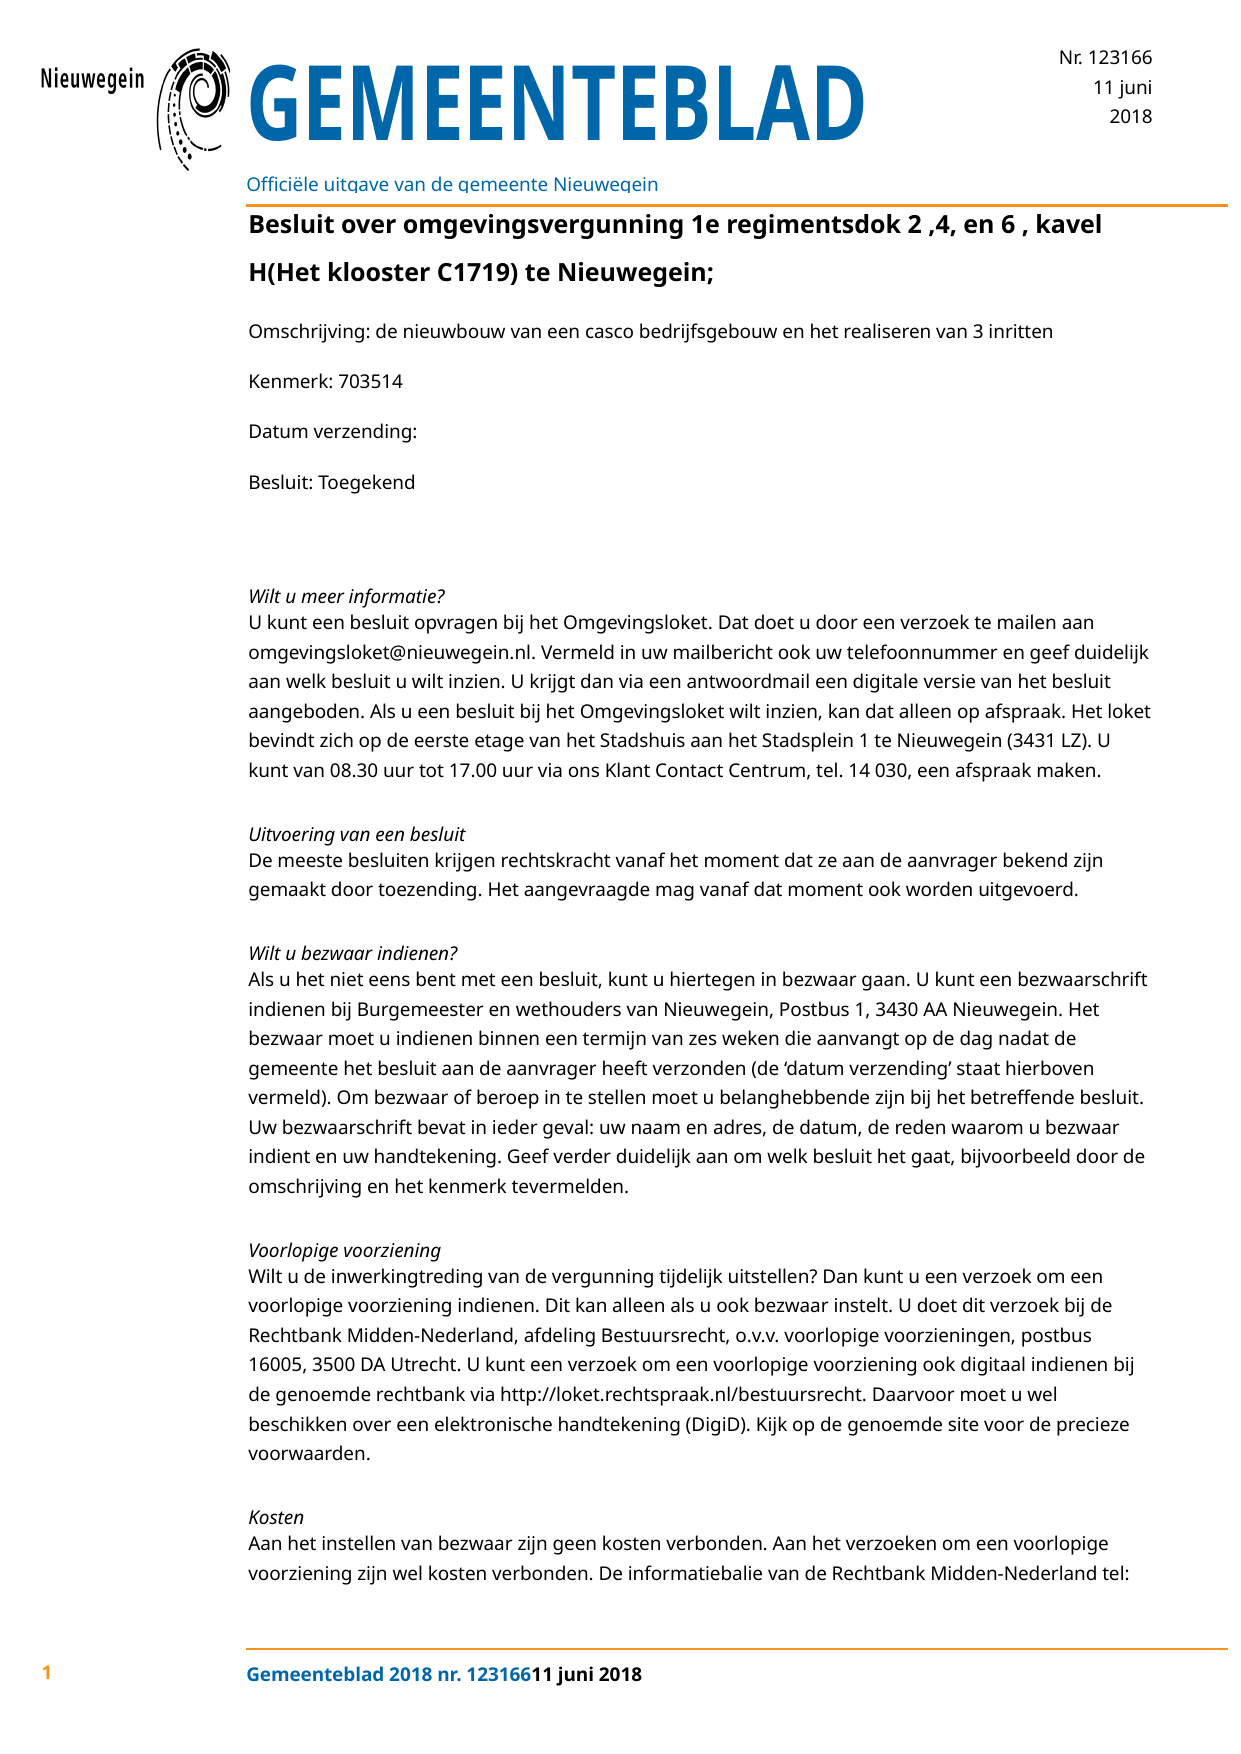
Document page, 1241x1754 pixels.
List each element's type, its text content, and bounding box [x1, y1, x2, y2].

text U kunt een besluit opvragen bij het Omgevingsloket. Dat doet u door een verzoek te mailen aan omgevingsloket@nieuwegein.nl. Vermeld in uw mailbericht ook uw telefoonnummer en geef duidelijk aan welk besluit u wilt inzien. U krijgt dan via een antwoordmail een digitale versie van het besluit aangeboden. Als u een besluit bij het Omgevingsloket wilt inzien, kan dat alleen op afspraak. Het loket bevindt zich op de eerste etage van het Stadshuis aan het Stadsplein 1 te Nieuwegein (3431 LZ). U kunt van 08.30 uur tot 17.00 uur via ons Klant Contact Centrum, tel. 14 030, een afspraak maken. [248, 609, 1152, 783]
text Datum verzending: [248, 419, 1152, 444]
text Als u het niet eens bent met een besluit, kunt u hiertegen in bezwaar gaan. U kunt een bezwaarschrift indienen bij Burgemeester en wethouders van Nieuwegein, Postbus 1, 3430 AA Nieuwegein. Het bezwaar moet u indienen binnen een termijn van zes weken die aanvangt op de dag nadat de gemeente het besluit aan de aanvrager heeft verzonden (de ‘datum verzending’ staat hierboven vermeld). Om bezwaar of beroep in te stellen moet u belanghebbende zijn bij het betreffende besluit. Uw bezwaarschrift bevat in ieder geval: uw naam en adres, de datum, de reden waarom u bezwaar indient en uw handtekening. Geef verder duidelijk aan om welk besluit het gaat, bijvoorbeeld door de omschrijving en het kenmerk tevermelden. [248, 966, 1152, 1199]
text Besluit: Toegekend [248, 469, 1152, 495]
text Wilt u meer informatie? [248, 583, 1152, 609]
text Voorlopige voorziening [248, 1237, 1152, 1263]
text Besluit over omgevingsvergunning 1e regimentsdok 2 ,4, en 6 , kavel H(Het klooster C1719) te Nieuwegein; [248, 207, 1152, 288]
text Uitvoering van een besluit [248, 821, 1152, 847]
text Omschrijving: de nieuwbouw van een casco bedrijfsgebouw en het realiseren van 3 inritten [248, 318, 1152, 344]
text Kenmerk: 703514 [248, 368, 1152, 394]
text Wilt u de inwerkingtreding van de vergunning tijdelijk uitstellen? Dan kunt u een verzoek om een voorlopige voorziening indienen. Dit kan alleen als u ook bezwaar instelt. U doet dit verzoek bij de Rechtbank Midden-Nederland, afdeling Bestuursrecht, o.v.v. voorlopige voorzieningen, postbus 16005, 3500 DA Utrecht. U kunt een verzoek om een voorlopige voorziening ook digitaal indienen bij de genoemde rechtbank via http://loket.rechtspraak.nl/bestuursrecht. Daarvoor moet u wel beschikken over een elektronische handtekening (DigiD). Kijk op de genoemde site voor de precieze voorwaarden. [248, 1263, 1152, 1466]
text Kosten [248, 1504, 1152, 1530]
text De meeste besluiten krijgen rechtskracht vanaf het moment dat ze aan de aanvrager bekend zijn gemaakt door toezending. Het aangevraagde mag vanaf dat moment ook worden uitgevoerd. [248, 847, 1152, 902]
picture [41, 47, 231, 172]
text Aan het instellen van bezwaar zijn geen kosten verbonden. Aan het verzoeken om een voorlopige voorziening zijn wel kosten verbonden. De informatiebalie van de Rechtbank Midden-Nederland tel: [248, 1530, 1152, 1585]
text Wilt u bezwaar indienen? [248, 940, 1152, 966]
